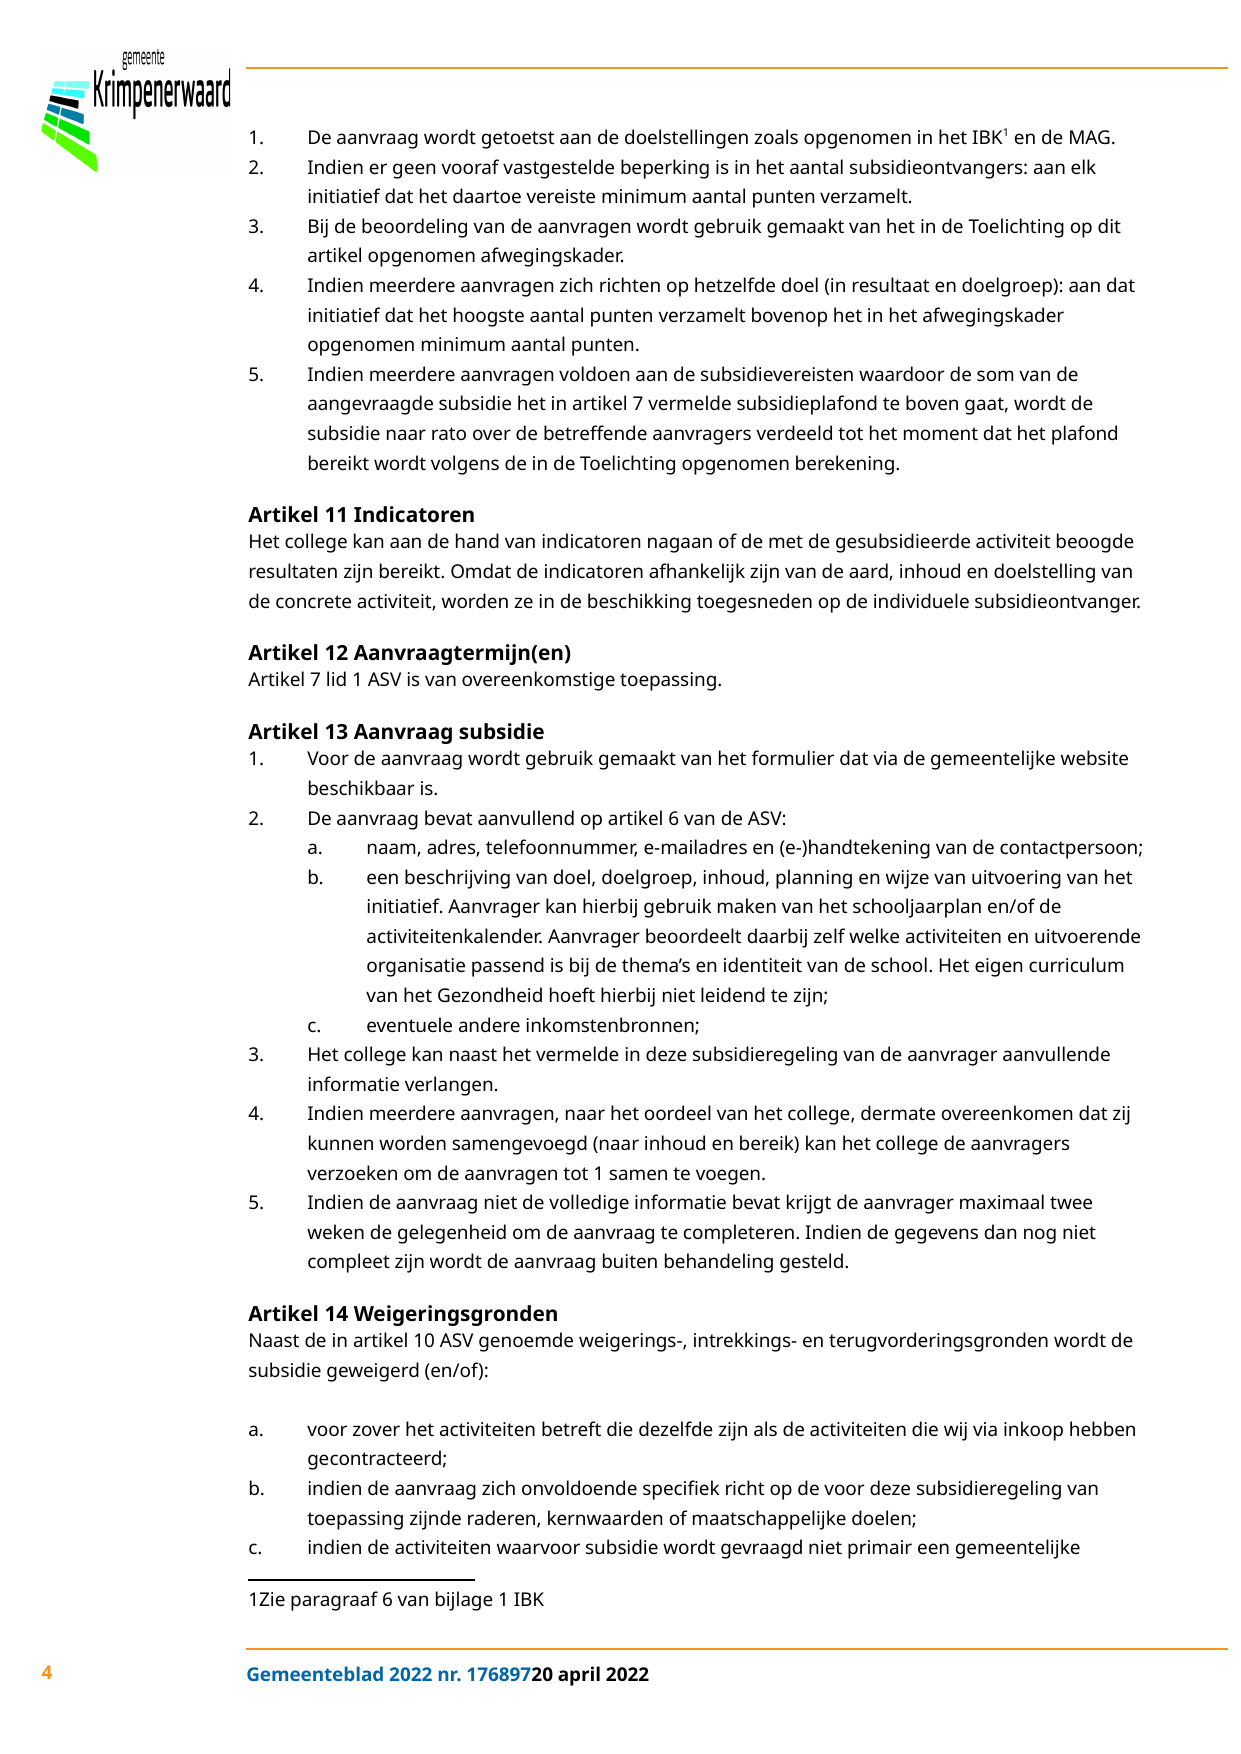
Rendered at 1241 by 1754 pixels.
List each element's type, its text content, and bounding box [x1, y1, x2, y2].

list indien de activiteiten waarvoor subsidie wordt gevraagd niet primair een gemeentelijke [248, 1534, 1152, 1560]
list Bij de beoordeling van de aanvragen wordt gebruik gemaakt van het in de Toelichting op dit artikel opgenomen afwegingskader. [248, 213, 1152, 268]
list De aanvraag bevat aanvullend op artikel 6 van de ASV: [248, 805, 1152, 830]
list Indien meerdere aanvragen, naar het oordeel van het college, dermate overeenkomen dat zij kunnen worden samengevoegd (naar inhoud en bereik) kan het college de aanvragers verzoeken om de aanvragen tot 1 samen te voegen. [248, 1101, 1152, 1185]
picture [41, 47, 231, 172]
list Indien de aanvraag niet de volledige informatie bevat krijgt de aanvrager maximaal twee weken de gelegenheid om de aanvraag te completeren. Indien de gegevens dan nog niet compleet zijn wordt de aanvraag buiten behandeling gesteld. [248, 1189, 1152, 1274]
list eventuele andere inkomstenbronnen; [307, 1012, 1152, 1037]
list naam, adres, telefoonnummer, e-mailadres en (e-)handtekening van de contactpersoon; [307, 834, 1152, 860]
text Artikel 13 Aanvraag subsidie [248, 717, 1152, 746]
text Artikel 12 Aanvraagtermijn(en) [248, 638, 1152, 667]
list voor zover het activiteiten betreft die dezelfde zijn als de activiteiten die wij via inkoop hebben gecontracteerd; [248, 1416, 1152, 1471]
list indien de aanvraag zich onvoldoende specifiek richt op de voor deze subsidieregeling van toepassing zijnde raderen, kernwaarden of maatschappelijke doelen; [248, 1475, 1152, 1531]
text Artikel 14 Weigeringsgronden [248, 1299, 1152, 1327]
list Zie paragraaf 6 van bijlage 1 IBK [248, 1586, 1152, 1612]
text Artikel 7 lid 1 ASV is van overeenkomstige toepassing. [248, 667, 1152, 692]
list Indien er geen vooraf vastgestelde beperking is in het aantal subsidieontvangers: aan elk initiatief dat het daartoe vereiste minimum aantal punten verzamelt. [248, 154, 1152, 209]
text Naast de in artikel 10 ASV genoemde weigerings-, intrekkings- en terugvorderingsgronden wordt de subsidie geweigerd (en/of): [248, 1327, 1152, 1383]
list een beschrijving van doel, doelgroep, inhoud, planning en wijze van uitvoering van het initiatief. Aanvrager kan hierbij gebruik maken van het schooljaarplan en/of de activiteitenkalender. Aanvrager beoordeelt daarbij zelf welke activiteiten en uitvoerende organisatie passend is bij de thema’s en identiteit van de school. Het eigen curriculum van het Gezondheid hoeft hierbij niet leidend te zijn; [307, 864, 1152, 1008]
list De aanvraag wordt getoetst aan de doelstellingen zoals opgenomen in het IBK en de MAG. [248, 124, 1152, 150]
text Het college kan aan de hand van indicatoren nagaan of de met de gesubsidieerde activiteit beoogde resultaten zijn bereikt. Omdat de indicatoren afhankelijk zijn van de aard, inhoud en doelstelling van de concrete activiteit, worden ze in de beschikking toegesneden op de individuele subsidieontvanger. [248, 529, 1152, 613]
text Artikel 11 Indicatoren [248, 500, 1152, 529]
list Indien meerdere aanvragen zich richten op hetzelfde doel (in resultaat en doelgroep): aan dat initiatief dat het hoogste aantal punten verzamelt bovenop het in het afwegingskader opgenomen minimum aantal punten. [248, 272, 1152, 357]
list Het college kan naast het vermelde in deze subsidieregeling van de aanvrager aanvullende informatie verlangen. [248, 1041, 1152, 1097]
list Voor de aanvraag wordt gebruik gemaakt van het formulier dat via de gemeentelijke website beschikbaar is. [248, 746, 1152, 801]
list Indien meerdere aanvragen voldoen aan de subsidievereisten waardoor de som van de aangevraagde subsidie het in artikel 7 vermelde subsidieplafond te boven gaat, wordt de subsidie naar rato over de betreffende aanvragers verdeeld tot het moment dat het plafond bereikt wordt volgens de in de Toelichting opgenomen berekening. [248, 361, 1152, 476]
